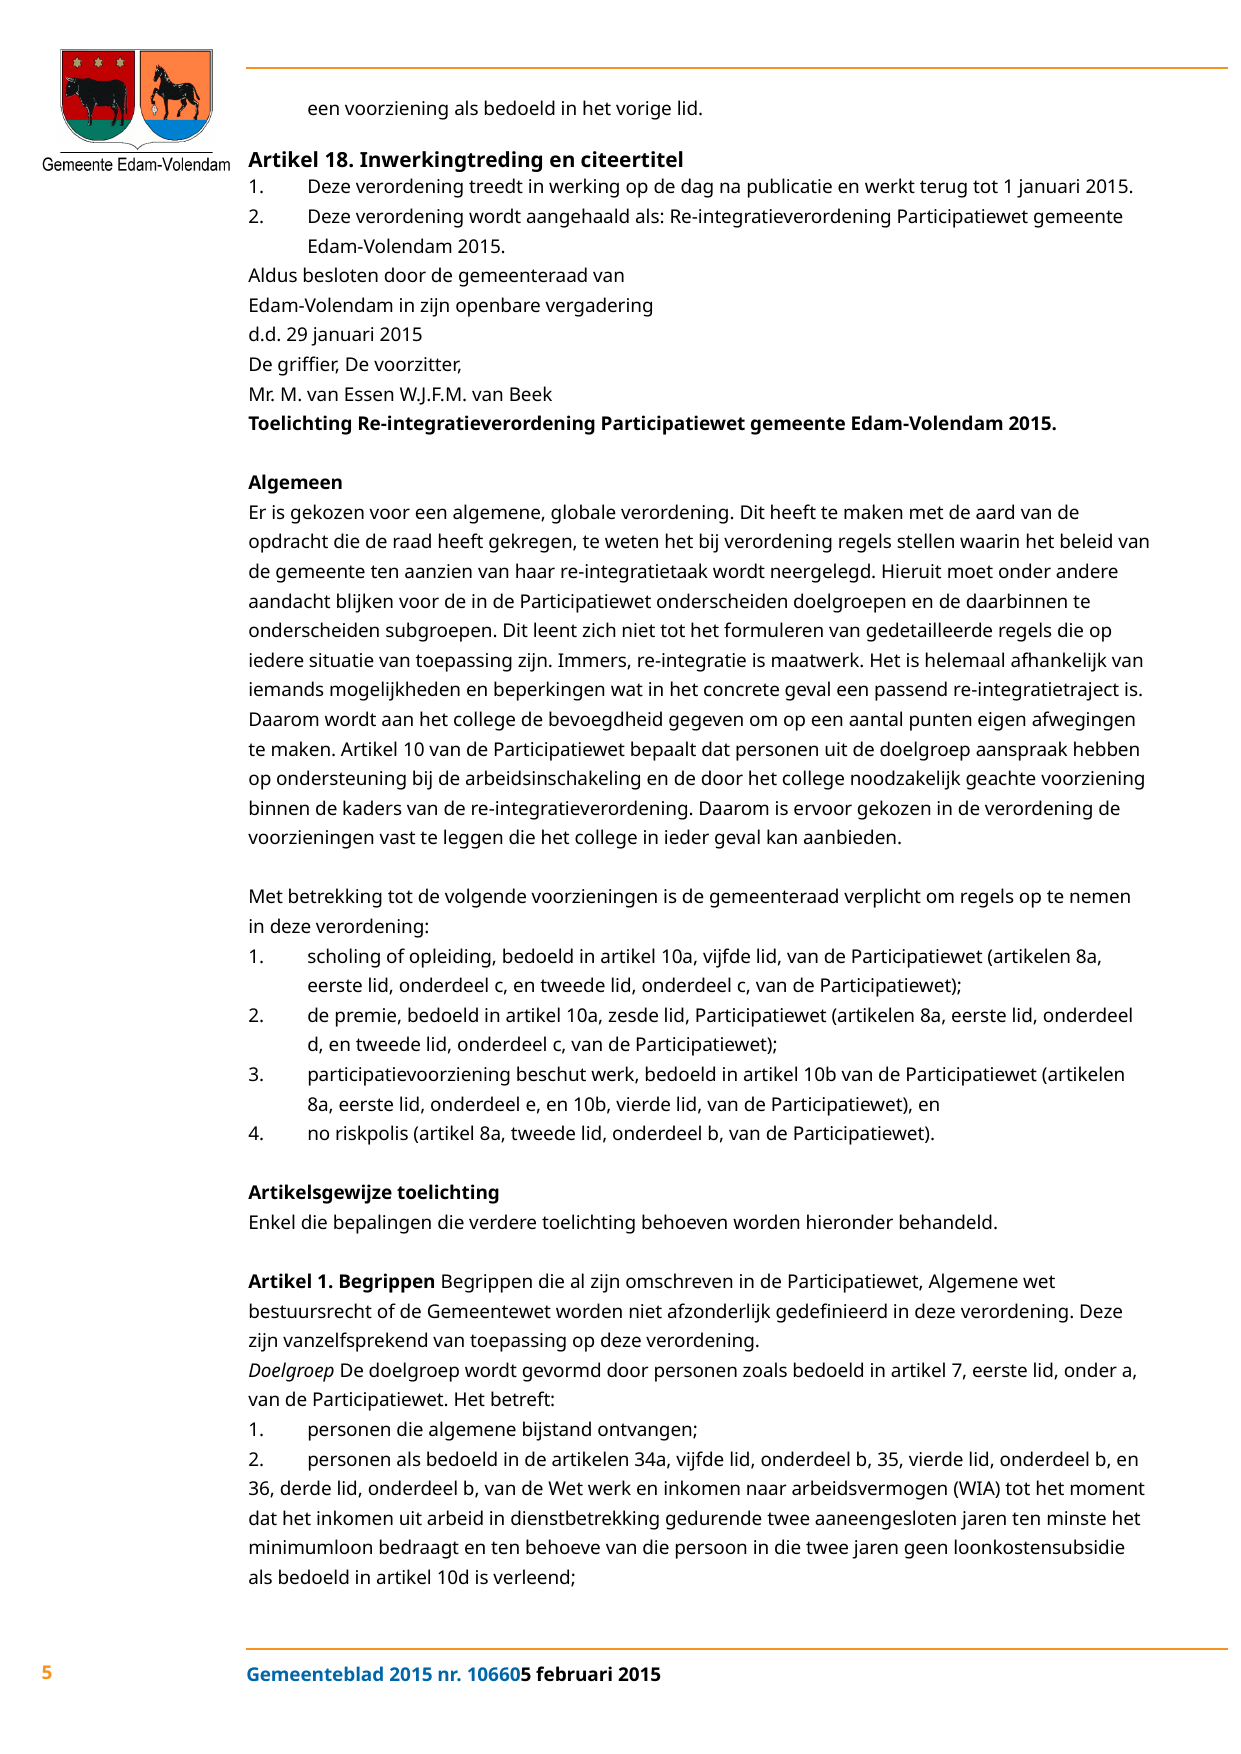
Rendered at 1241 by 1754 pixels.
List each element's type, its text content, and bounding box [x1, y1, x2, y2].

text Mr. M. van Essen W.J.F.M. van Beek [248, 381, 1152, 406]
list Deze verordening wordt aangehaald als: Re-integratieverordening Participatiewet gemeente Edam-Volendam 2015. [248, 203, 1152, 258]
picture [41, 47, 231, 172]
text De griffier, De voorzitter, [248, 351, 1152, 377]
text Er is gekozen voor een algemene, globale verordening. Dit heeft te maken met de aard van de opdracht die de raad heeft gekregen, te weten het bij verordening regels stellen waarin het beleid van de gemeente ten aanzien van haar re-integratietaak wordt neergelegd. Hieruit moet onder andere aandacht blijken voor de in de Participatiewet onderscheiden doelgroepen en de daarbinnen te onderscheiden subgroepen. Dit leent zich niet tot het formuleren van gedetailleerde regels die op iedere situatie van toepassing zijn. Immers, re-integratie is maatwerk. Het is helemaal afhankelijk van iemands mogelijkheden en beperkingen wat in het concrete geval een passend re-integratietraject is. Daarom wordt aan het college de bevoegdheid gegeven om op een aantal punten eigen afwegingen te maken. Artikel 10 van de Participatiewet bepaalt dat personen uit de doelgroep aanspraak hebben op ondersteuning bij de arbeidsinschakeling en de door het college noodzakelijk geachte voorziening binnen de kaders van de re-integratieverordening. Daarom is ervoor gekozen in de verordening de voorzieningen vast te leggen die het college in ieder geval kan aanbieden. [248, 499, 1152, 850]
text Artikel 1. Begrippen Begrippen die al zijn omschreven in de Participatiewet, Algemene wet bestuursrecht of de Gemeentewet worden niet afzonderlijk gedefinieerd in deze verordening. Deze zijn vanzelfsprekend van toepassing op deze verordening. [248, 1268, 1152, 1353]
list de premie, bedoeld in artikel 10a, zesde lid, Participatiewet (artikelen 8a, eerste lid, onderdeel d, en tweede lid, onderdeel c, van de Participatiewet); [248, 1002, 1152, 1057]
text Toelichting Re-integratieverordening Participatiewet gemeente Edam-Volendam 2015. [248, 410, 1152, 436]
list personen die algemene bijstand ontvangen; [248, 1416, 1152, 1442]
text Algemeen [248, 469, 1152, 495]
text 36, derde lid, onderdeel b, van de Wet werk en inkomen naar arbeidsvermogen (WIA) tot het moment dat het inkomen uit arbeid in dienstbetrekking gedurende twee aaneengesloten jaren ten minste het minimumloon bedraagt en ten behoeve van die persoon in die twee jaren geen loonkostensubsidie als bedoeld in artikel 10d is verleend; [248, 1475, 1152, 1590]
text Aldus besloten door de gemeenteraad van [248, 262, 1152, 288]
list Deze verordening treedt in werking op de dag na publicatie en werkt terug tot 1 januari 2015. [248, 174, 1152, 199]
text d.d. 29 januari 2015 [248, 322, 1152, 347]
text Met betrekking tot de volgende voorzieningen is de gemeenteraad verplicht om regels op te nemen in deze verordening: [248, 884, 1152, 939]
text Artikelsgewijze toelichting [248, 1179, 1152, 1205]
text Enkel die bepalingen die verdere toelichting behoeven worden hieronder behandeld. [248, 1209, 1152, 1235]
list no riskpolis (artikel 8a, tweede lid, onderdeel b, van de Participatiewet). [248, 1120, 1152, 1146]
list scholing of opleiding, bedoeld in artikel 10a, vijfde lid, van de Participatiewet (artikelen 8a, eerste lid, onderdeel c, en tweede lid, onderdeel c, van de Participatiewet); [248, 943, 1152, 998]
text Doelgroep De doelgroep wordt gevormd door personen zoals bedoeld in artikel 7, eerste lid, onder a, van de Participatiewet. Het betreft: [248, 1357, 1152, 1412]
list personen als bedoeld in de artikelen 34a, vijfde lid, onderdeel b, 35, vierde lid, onderdeel b, en [248, 1446, 1152, 1471]
list participatievoorziening beschut werk, bedoeld in artikel 10b van de Participatiewet (artikelen 8a, eerste lid, onderdeel e, en 10b, vierde lid, van de Participatiewet), en [248, 1061, 1152, 1116]
list een voorziening als bedoeld in het vorige lid. [248, 95, 1152, 121]
text Artikel 18. Inwerkingtreding en citeertitel [248, 145, 1152, 174]
text Edam-Volendam in zijn openbare vergadering [248, 292, 1152, 318]
